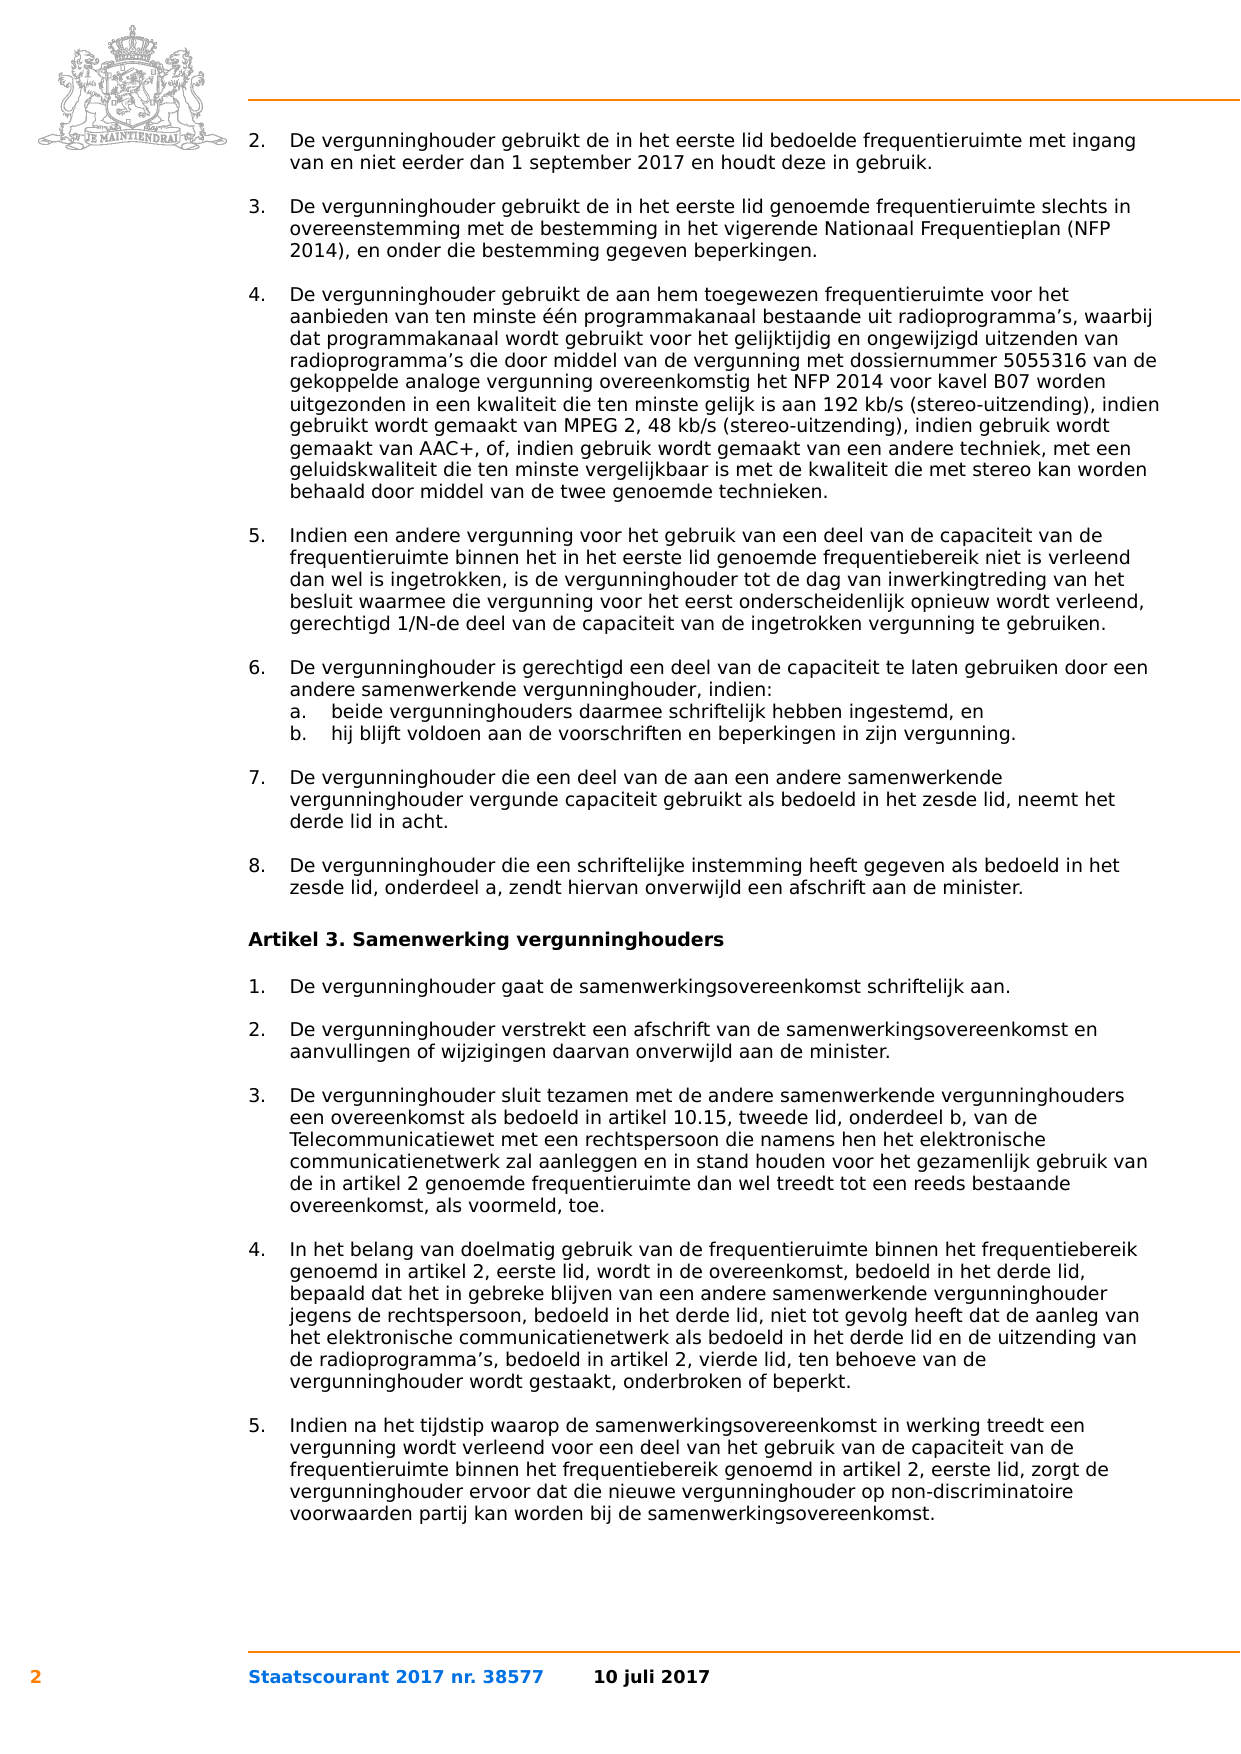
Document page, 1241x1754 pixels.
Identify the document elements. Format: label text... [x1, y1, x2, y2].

text 3. De vergunninghouder gebruikt de in het eerste lid genoemde frequentieruimte slechts in overeenstemming met de bestemming in het vigerende Nationaal Frequentieplan (NFP 2014), en onder die bestemming gegeven beperkingen. [248, 196, 1163, 262]
text 4. De vergunninghouder gebruikt de aan hem toegewezen frequentieruimte voor het aanbieden van ten minste één programmakanaal bestaande uit radioprogramma’s, waarbij dat programmakanaal wordt gebruikt voor het gelijktijdig en ongewijzigd uitzenden van radioprogramma’s die door middel van de vergunning met dossiernummer 5055316 van de gekoppelde analoge vergunning overeenkomstig het NFP 2014 voor kavel B07 worden uitgezonden in een kwaliteit die ten minste gelijk is aan 192 kb/s (stereo-uitzending), indien gebruikt wordt gemaakt van MPEG 2, 48 kb/s (stereo-uitzending), indien gebruik wordt gemaakt van AAC+, of, indien gebruik wordt gemaakt van een andere techniek, met een geluidskwaliteit die ten minste vergelijkbaar is met de kwaliteit die met stereo kan worden behaald door middel van de twee genoemde technieken. [248, 283, 1163, 503]
text 7. De vergunninghouder die een deel van de aan een andere samenwerkende vergunninghouder vergunde capaciteit gebruikt als bedoeld in het zesde lid, neemt het derde lid in acht. [248, 767, 1163, 833]
text 5. Indien na het tijdstip waarop de samenwerkingsovereenkomst in werking treedt een vergunning wordt verleend voor een deel van het gebruik van de capaciteit van de frequentieruimte binnen het frequentiebereik genoemd in artikel 2, eerste lid, zorgt de vergunninghouder ervoor dat die nieuwe vergunninghouder op non-discriminatoire voorwaarden partij kan worden bij de samenwerkingsovereenkomst. [248, 1415, 1163, 1524]
text 6. De vergunninghouder is gerechtigd een deel van de capaciteit te laten gebruiken door een andere samenwerkende vergunninghouder, indien: [248, 657, 1163, 701]
subtitle Artikel 3. Samenwerking vergunninghouders [248, 928, 1163, 951]
text a. beide vergunninghouders daarmee schriftelijk hebben ingestemd, en [289, 701, 1163, 723]
text 4. In het belang van doelmatig gebruik van de frequentieruimte binnen het frequentiebereik genoemd in artikel 2, eerste lid, wordt in de overeenkomst, bedoeld in het derde lid, bepaald dat het in gebreke blijven van een andere samenwerkende vergunninghouder jegens de rechtspersoon, bedoeld in het derde lid, niet tot gevolg heeft dat de aanleg van het elektronische communicatienetwerk als bedoeld in het derde lid en de uitzending van de radioprogramma’s, bedoeld in artikel 2, vierde lid, ten behoeve van de vergunninghouder wordt gestaakt, onderbroken of beperkt. [248, 1239, 1163, 1393]
picture [38, 25, 227, 150]
text 2. De vergunninghouder gebruikt de in het eerste lid bedoelde frequentieruimte met ingang van en niet eerder dan 1 september 2017 en houdt deze in gebruik. [248, 130, 1163, 174]
text 3. De vergunninghouder sluit tezamen met de andere samenwerkende vergunninghouders een overeenkomst als bedoeld in artikel 10.15, tweede lid, onderdeel b, van de Telecommunicatiewet met een rechtspersoon die namens hen het elektronische communicatienetwerk zal aanleggen en in stand houden voor het gezamenlijk gebruik van de in artikel 2 genoemde frequentieruimte dan wel treedt tot een reeds bestaande overeenkomst, als voormeld, toe. [248, 1085, 1163, 1217]
text 5. Indien een andere vergunning voor het gebruik van een deel van de capaciteit van de frequentieruimte binnen het in het eerste lid genoemde frequentiebereik niet is verleend dan wel is ingetrokken, is de vergunninghouder tot de dag van inwerkingtreding van het besluit waarmee die vergunning voor het eerst onderscheidenlijk opnieuw wordt verleend, gerechtigd 1/N-de deel van de capaciteit van de ingetrokken vergunning te gebruiken. [248, 525, 1163, 635]
text 2. De vergunninghouder verstrekt een afschrift van de samenwerkingsovereenkomst en aanvullingen of wijzigingen daarvan onverwijld aan de minister. [248, 1019, 1163, 1063]
text b. hij blijft voldoen aan de voorschriften en beperkingen in zijn vergunning. [289, 723, 1163, 745]
text 1. De vergunninghouder gaat de samenwerkingsovereenkomst schriftelijk aan. [248, 976, 1163, 997]
text 8. De vergunninghouder die een schriftelijke instemming heeft gegeven als bedoeld in het zesde lid, onderdeel a, zendt hiervan onverwijld een afschrift aan de minister. [248, 854, 1163, 898]
